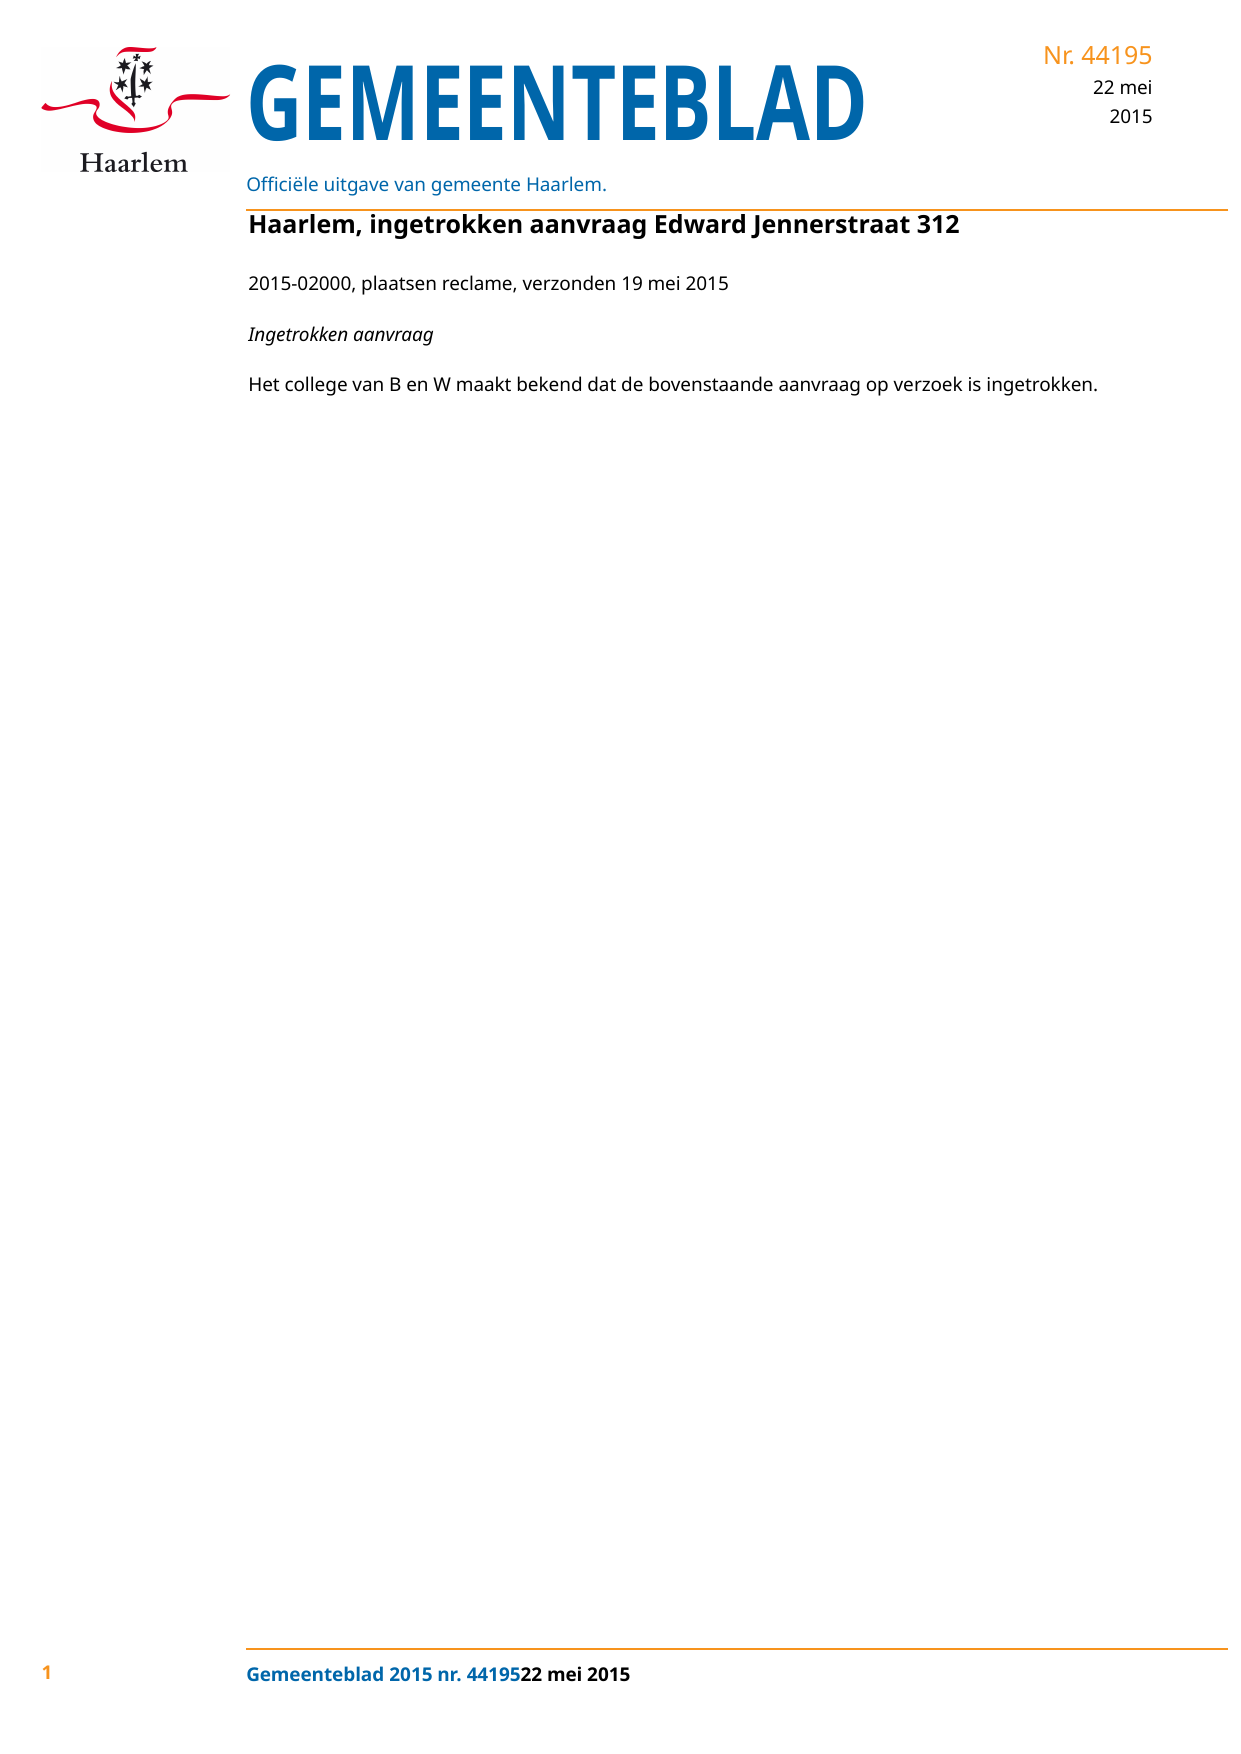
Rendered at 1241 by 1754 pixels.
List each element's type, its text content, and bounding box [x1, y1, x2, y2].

text 2015-02000, plaatsen reclame, verzonden 19 mei 2015 [248, 270, 1152, 296]
text Het college van B en W maakt bekend dat de bovenstaande aanvraag op verzoek is ingetrokken. [248, 371, 1152, 397]
text Ingetrokken aanvraag [248, 321, 1152, 346]
text Haarlem, ingetrokken aanvraag Edward Jennerstraat 312 [248, 211, 1152, 241]
picture [41, 47, 231, 172]
